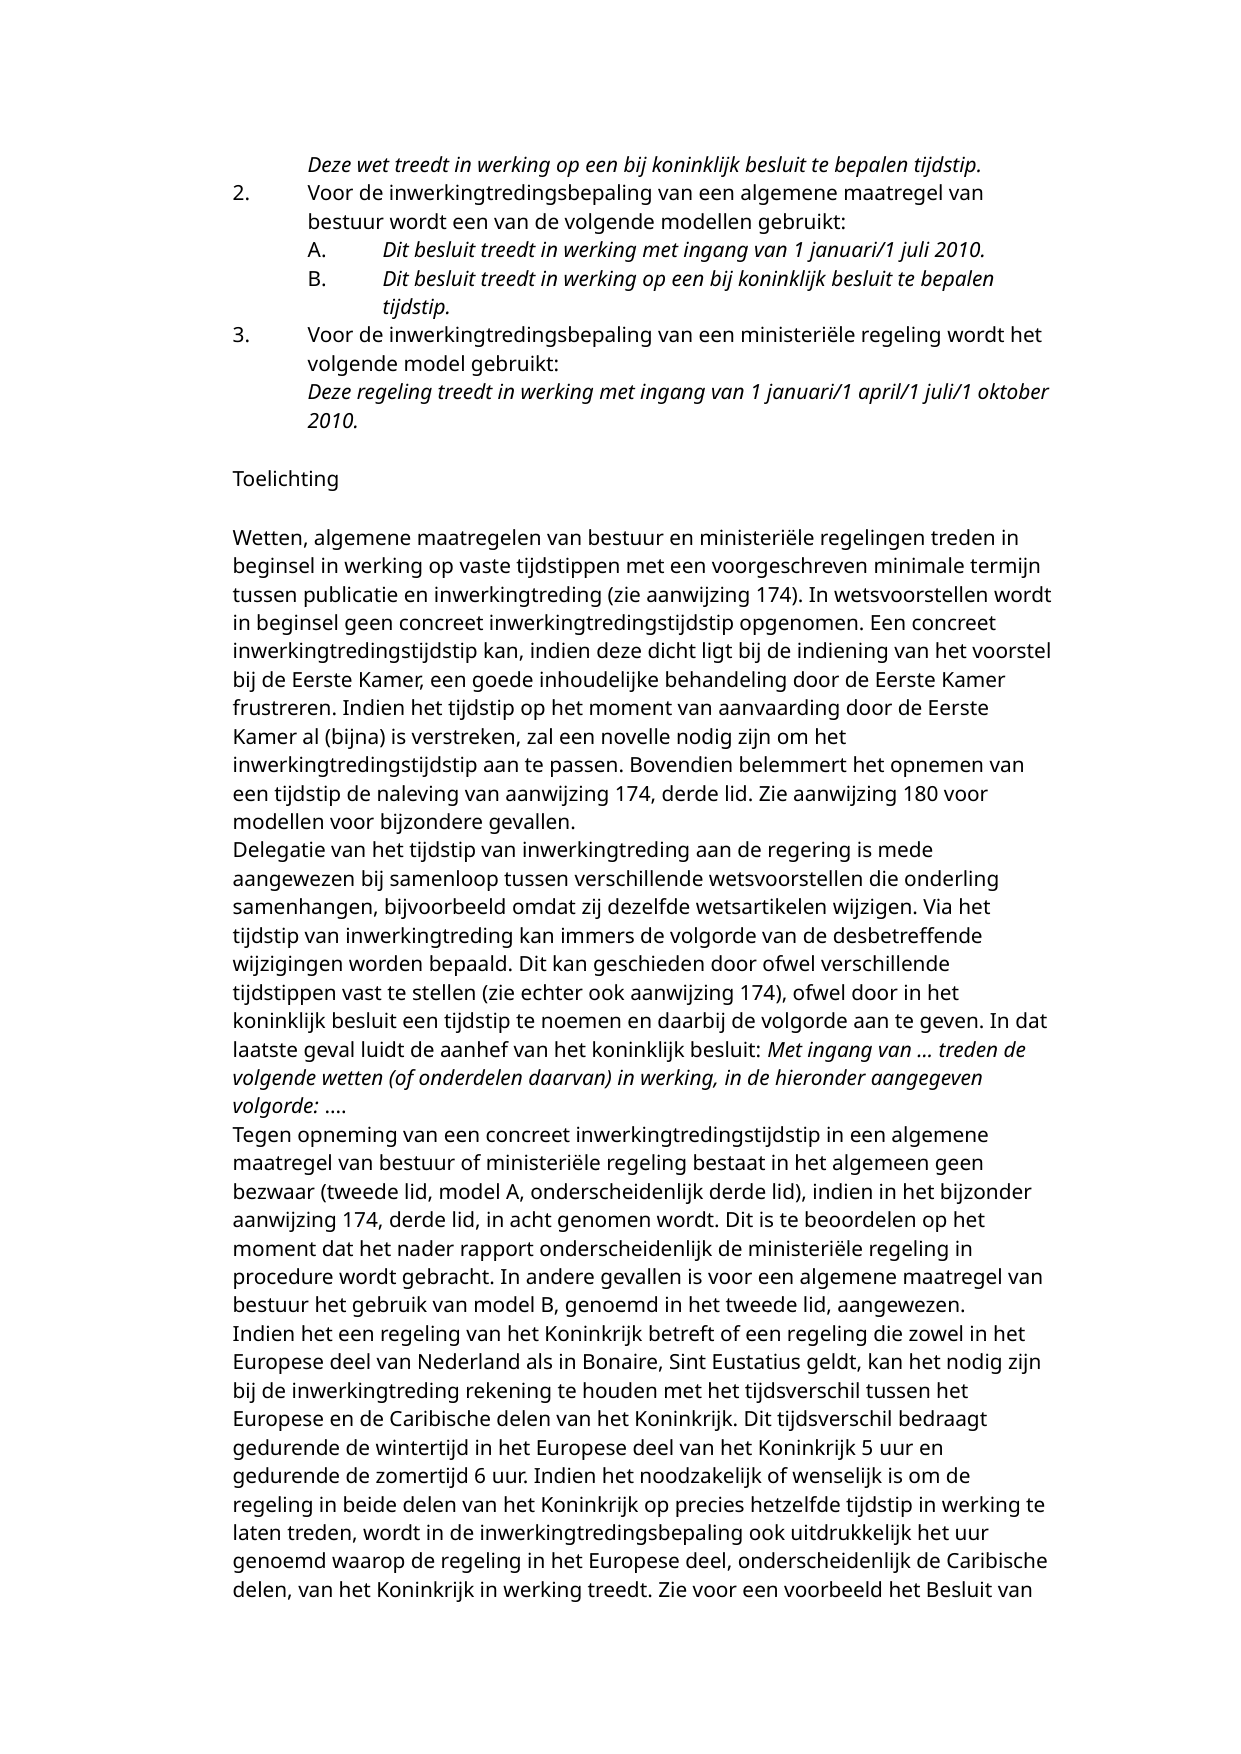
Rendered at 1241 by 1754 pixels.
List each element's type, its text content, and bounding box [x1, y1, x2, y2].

list Deze regeling treedt in werking met ingang van 1 januari/1 april/1 juli/1 oktober 2010. [232, 377, 1053, 434]
text Tegen opneming van een concreet inwerkingtredingstijdstip in een algemene maatregel van bestuur of ministeriële regeling bestaat in het algemeen geen bezwaar (tweede lid, model A, onderscheidenlijk derde lid), indien in het bijzonder aanwijzing 174, derde lid, in acht genomen wordt. Dit is te beoordelen op het moment dat het nader rapport onderscheidenlijk de ministeriële regeling in procedure wordt gebracht. In andere gevallen is voor een algemene maatregel van bestuur het gebruik van model B, genoemd in het tweede lid, aangewezen. [232, 1120, 1053, 1319]
text Delegatie van het tijdstip van inwerkingtreding aan de regering is mede aangewezen bij samenloop tussen verschillende wetsvoorstellen die onderling samenhangen, bijvoorbeeld omdat zij dezelfde wetsartikelen wijzigen. Via het tijdstip van inwerkingtreding kan immers de volgorde van de desbetreffende wijzigingen worden bepaald. Dit kan geschieden door ofwel verschillende tijdstippen vast te stellen (zie echter ook aanwijzing 174), ofwel door in het koninklijk besluit een tijdstip te noemen en daarbij de volgorde aan te geven. In dat laatste geval luidt de aanhef van het koninklijk besluit: Met ingang van ... treden de volgende wetten (of onderdelen daarvan) in werking, in de hieronder aangegeven volgorde: .... [232, 836, 1053, 1120]
list Dit besluit treedt in werking met ingang van 1 januari/1 juli 2010. [307, 235, 1053, 264]
subtitle Toelichting [232, 464, 1053, 493]
text Indien het een regeling van het Koninkrijk betreft of een regeling die zowel in het Europese deel van Nederland als in Bonaire, Sint Eustatius geldt, kan het nodig zijn bij de inwerkingtreding rekening te houden met het tijdsverschil tussen het Europese en de Caribische delen van het Koninkrijk. Dit tijdsverschil bedraagt gedurende de wintertijd in het Europese deel van het Koninkrijk 5 uur en gedurende de zomertijd 6 uur. Indien het noodzakelijk of wenselijk is om de regeling in beide delen van het Koninkrijk op precies hetzelfde tijdstip in werking te laten treden, wordt in de inwerkingtredingsbepaling ook uitdrukkelijk het uur genoemd waarop de regeling in het Europese deel, onderscheidenlijk de Caribische delen, van het Koninkrijk in werking treedt. Zie voor een voorbeeld het Besluit van [232, 1319, 1053, 1603]
text Wetten, algemene maatregelen van bestuur en ministeriële regelingen treden in beginsel in werking op vaste tijdstippen met een voorgeschreven minimale termijn tussen publicatie en inwerkingtreding (zie aanwijzing 174). In wetsvoorstellen wordt in beginsel geen concreet inwerkingtredingstijdstip opgenomen. Een concreet inwerkingtredingstijdstip kan, indien deze dicht ligt bij de indiening van het voorstel bij de Eerste Kamer, een goede inhoudelijke behandeling door de Eerste Kamer frustreren. Indien het tijdstip op het moment van aanvaarding door de Eerste Kamer al (bijna) is verstreken, zal een novelle nodig zijn om het inwerkingtredingstijdstip aan te passen. Bovendien belemmert het opnemen van een tijdstip de naleving van aanwijzing 174, derde lid. Zie aanwijzing 180 voor modellen voor bijzondere gevallen. [232, 523, 1053, 836]
list Voor de inwerkingtredingsbepaling van een algemene maatregel van bestuur wordt een van de volgende modellen gebruikt: [232, 178, 1053, 235]
list Voor de inwerkingtredingsbepaling van een ministeriële regeling wordt het volgende model gebruikt: [232, 321, 1053, 377]
list Dit besluit treedt in werking op een bij koninklijk besluit te bepalen tijdstip. [307, 264, 1053, 321]
list Deze wet treedt in werking op een bij koninklijk besluit te bepalen tijdstip. [232, 150, 1053, 178]
